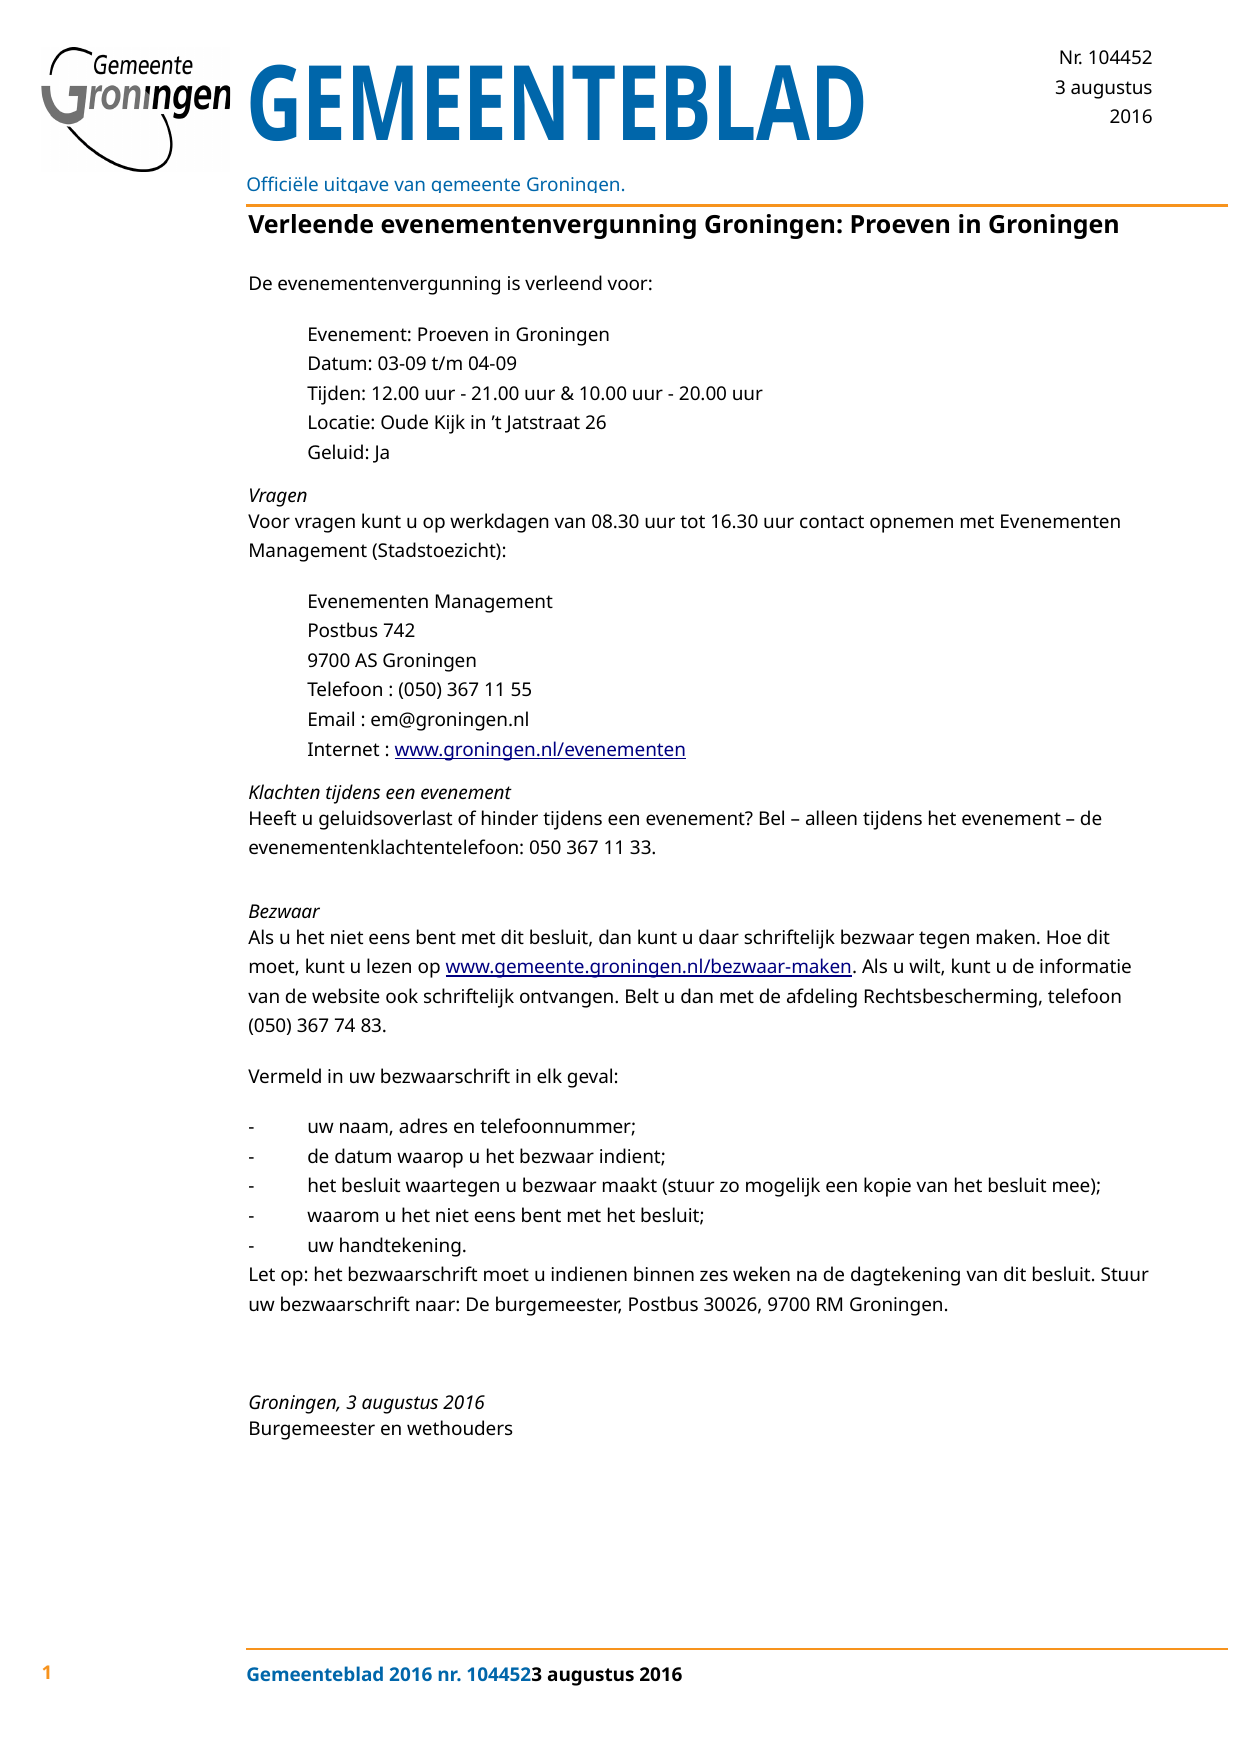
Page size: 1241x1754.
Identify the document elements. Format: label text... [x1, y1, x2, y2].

text Vragen [248, 482, 1152, 508]
text Let op: het bezwaarschrift moet u indienen binnen zes weken na de dagtekening van dit besluit. Stuur uw bezwaarschrift naar: De burgemeester, Postbus 30026, 9700 RM Groningen. [248, 1261, 1152, 1317]
picture [41, 47, 231, 172]
text Klachten tijdens een evenement [248, 779, 1152, 805]
list Geluid: Ja [248, 439, 1152, 465]
list de datum waarop u het bezwaar indient; [248, 1143, 1152, 1169]
list Telefoon : (050) 367 11 55 [248, 677, 1152, 702]
text Vermeld in uw bezwaarschrift in elk geval: [248, 1063, 1152, 1089]
text Verleende evenementenvergunning Groningen: Proeven in Groningen [248, 207, 1152, 241]
text Burgemeester en wethouders [248, 1415, 1152, 1441]
list Internet : www.groningen.nl/evenementen [248, 736, 1152, 762]
list waarom u het niet eens bent met het besluit; [248, 1202, 1152, 1228]
text Bezwaar [248, 898, 1152, 924]
list Email : em@groningen.nl [248, 706, 1152, 732]
list Locatie: Oude Kijk in ’t Jatstraat 26 [248, 409, 1152, 435]
list Evenementen Management [248, 588, 1152, 614]
text Groningen, 3 augustus 2016 [248, 1389, 1152, 1415]
list Datum: 03-09 t/m 04-09 [248, 350, 1152, 376]
text De evenementenvergunning is verleend voor: [248, 270, 1152, 296]
text Voor vragen kunt u op werkdagen van 08.30 uur tot 16.30 uur contact opnemen met Evenementen Management (Stadstoezicht): [248, 508, 1152, 563]
list 9700 AS Groningen [248, 647, 1152, 673]
list het besluit waartegen u bezwaar maakt (stuur zo mogelijk een kopie van het besluit mee); [248, 1173, 1152, 1198]
list Postbus 742 [248, 617, 1152, 643]
list Tijden: 12.00 uur - 21.00 uur & 10.00 uur - 20.00 uur [248, 380, 1152, 406]
list Evenement: Proeven in Groningen [248, 321, 1152, 346]
list uw handtekening. [248, 1232, 1152, 1258]
list uw naam, adres en telefoonnummer; [248, 1113, 1152, 1139]
text Heeft u geluidsoverlast of hinder tijdens een evenement? Bel – alleen tijdens het evenement – de evenementenklachtentelefoon: 050 367 11 33. [248, 805, 1152, 860]
text Als u het niet eens bent met dit besluit, dan kunt u daar schriftelijk bezwaar tegen maken. Hoe dit moet, kunt u lezen op www.gemeente.groningen.nl/bezwaar-maken. Als u wilt, kunt u de informatie van de website ook schriftelijk ontvangen. Belt u dan met de afdeling Rechtsbescherming, telefoon (050) 367 74 83. [248, 924, 1152, 1038]
